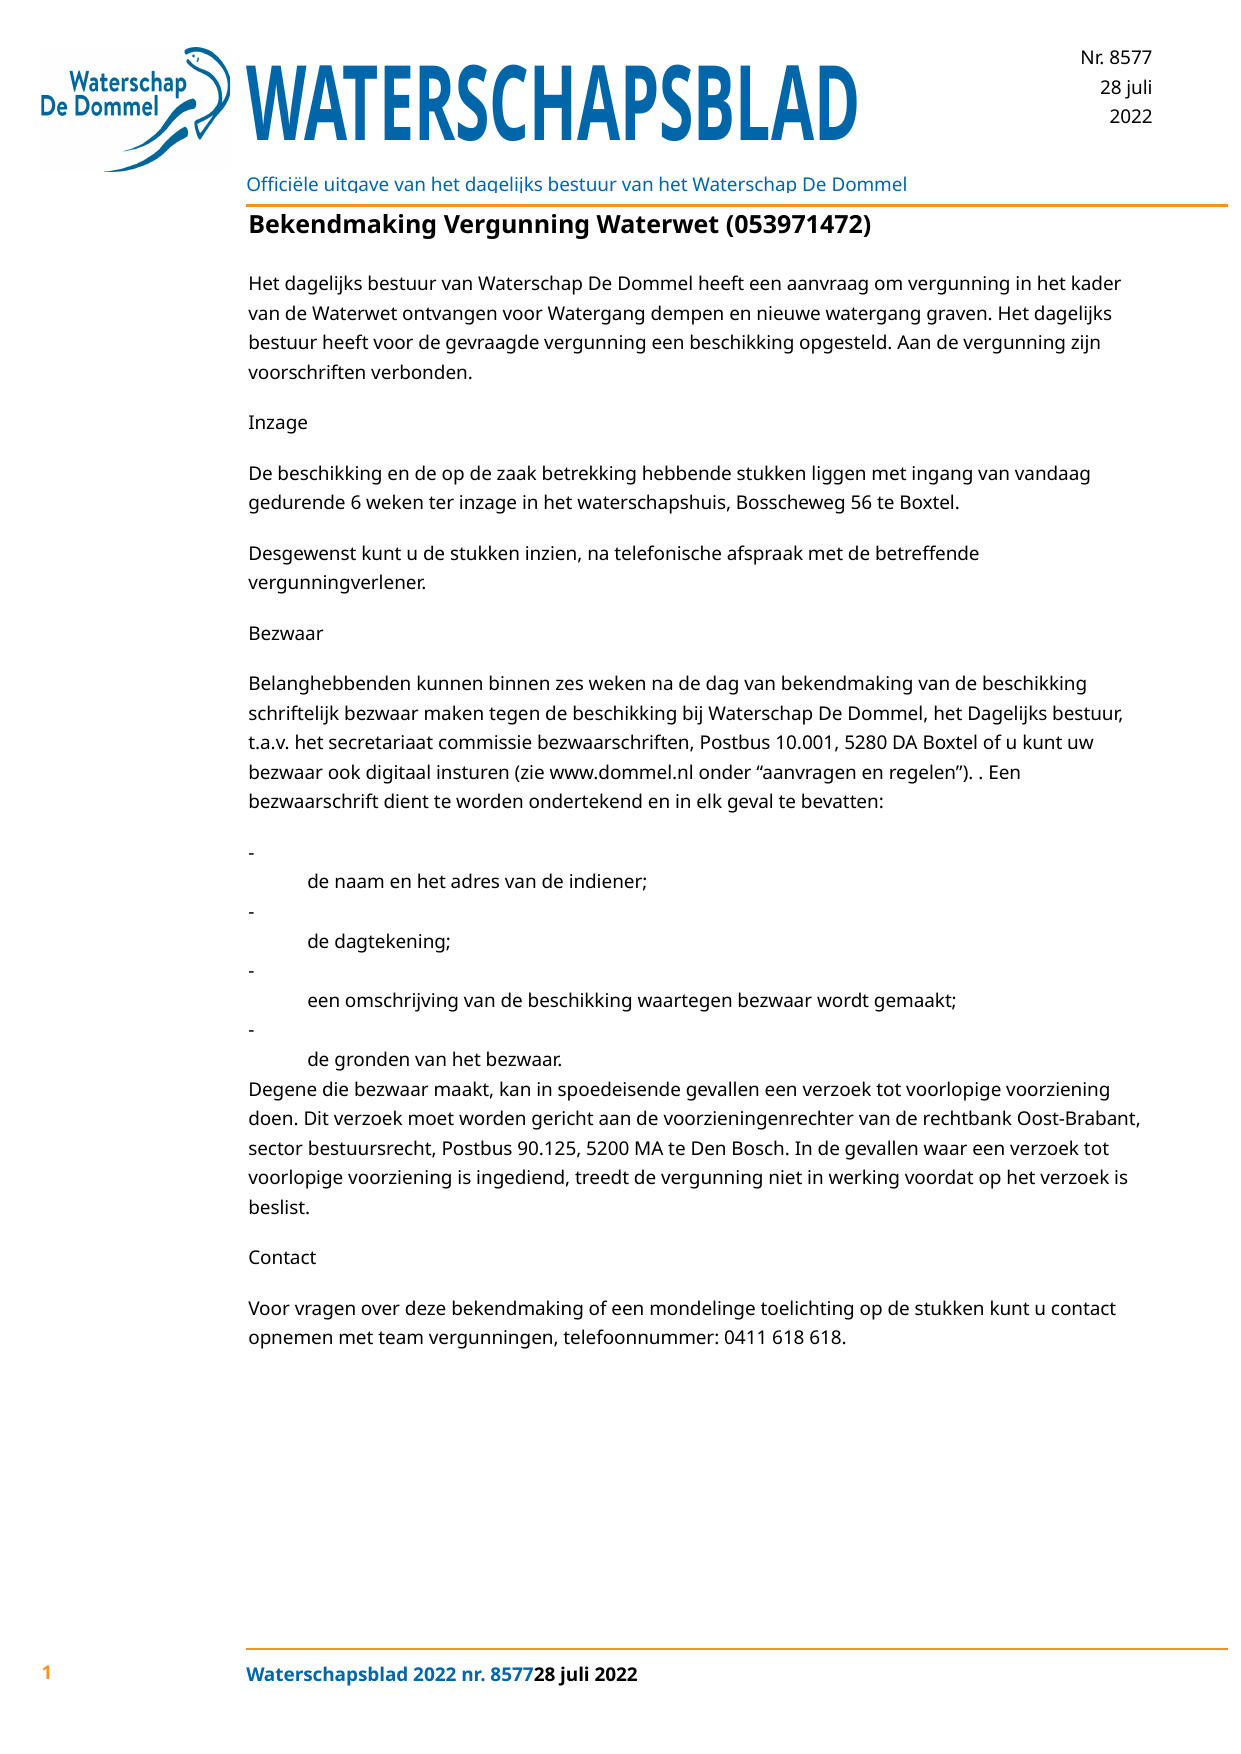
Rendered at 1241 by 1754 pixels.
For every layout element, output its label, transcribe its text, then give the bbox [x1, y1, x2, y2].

text Het dagelijks bestuur van Waterschap De Dommel heeft een aanvraag om vergunning in het kader van de Waterwet ontvangen voor Watergang dempen en nieuwe watergang graven. Het dagelijks bestuur heeft voor de gevraagde vergunning een beschikking opgesteld. Aan de vergunning zijn voorschriften verbonden. [248, 270, 1152, 385]
text Inzage [248, 409, 1152, 435]
list de gronden van het bezwaar. [248, 1046, 1152, 1072]
text Contact [248, 1244, 1152, 1270]
text De beschikking en de op de zaak betrekking hebbende stukken liggen met ingang van vandaag gedurende 6 weken ter inzage in het waterschapshuis, Bosscheweg 56 te Boxtel. [248, 460, 1152, 515]
text Belanghebbenden kunnen binnen zes weken na de dag van bekendmaking van de beschikking schriftelijk bezwaar maken tegen de beschikking bij Waterschap De Dommel, het Dagelijks bestuur, t.a.v. het secretariaat commissie bezwaarschriften, Postbus 10.001, 5280 DA Boxtel of u kunt uw bezwaar ook digitaal insturen (zie www.dommel.nl onder “aanvragen en regelen”). . Een bezwaarschrift dient te worden ondertekend en in elk geval te bevatten: [248, 670, 1152, 814]
list de naam en het adres van de indiener; [248, 869, 1152, 894]
list een omschrijving van de beschikking waartegen bezwaar wordt gemaakt; [248, 987, 1152, 1013]
text Degene die bezwaar maakt, kan in spoedeisende gevallen een verzoek tot voorlopige voorziening doen. Dit verzoek moet worden gericht aan de voorzieningenrechter van de rechtbank Oost-Brabant, sector bestuursrecht, Postbus 90.125, 5200 MA te Den Bosch. In de gevallen waar een verzoek tot voorlopige voorziening is ingediend, treedt de vergunning niet in werking voordat op het verzoek is beslist. [248, 1076, 1152, 1220]
text Voor vragen over deze bekendmaking of een mondelinge toelichting op de stukken kunt u contact opnemen met team vergunningen, telefoonnummer: 0411 618 618. [248, 1295, 1152, 1350]
picture [41, 47, 231, 172]
text Bezwaar [248, 620, 1152, 646]
picture [204, 47, 231, 76]
list de dagtekening; [248, 928, 1152, 953]
picture [198, 118, 210, 131]
picture [45, 99, 51, 111]
text Bekendmaking Vergunning Waterwet (053971472) [248, 207, 1152, 241]
text Desgewenst kunt u de stukken inzien, na telefonische afspraak met de betreffende vergunningverlener. [248, 540, 1152, 595]
